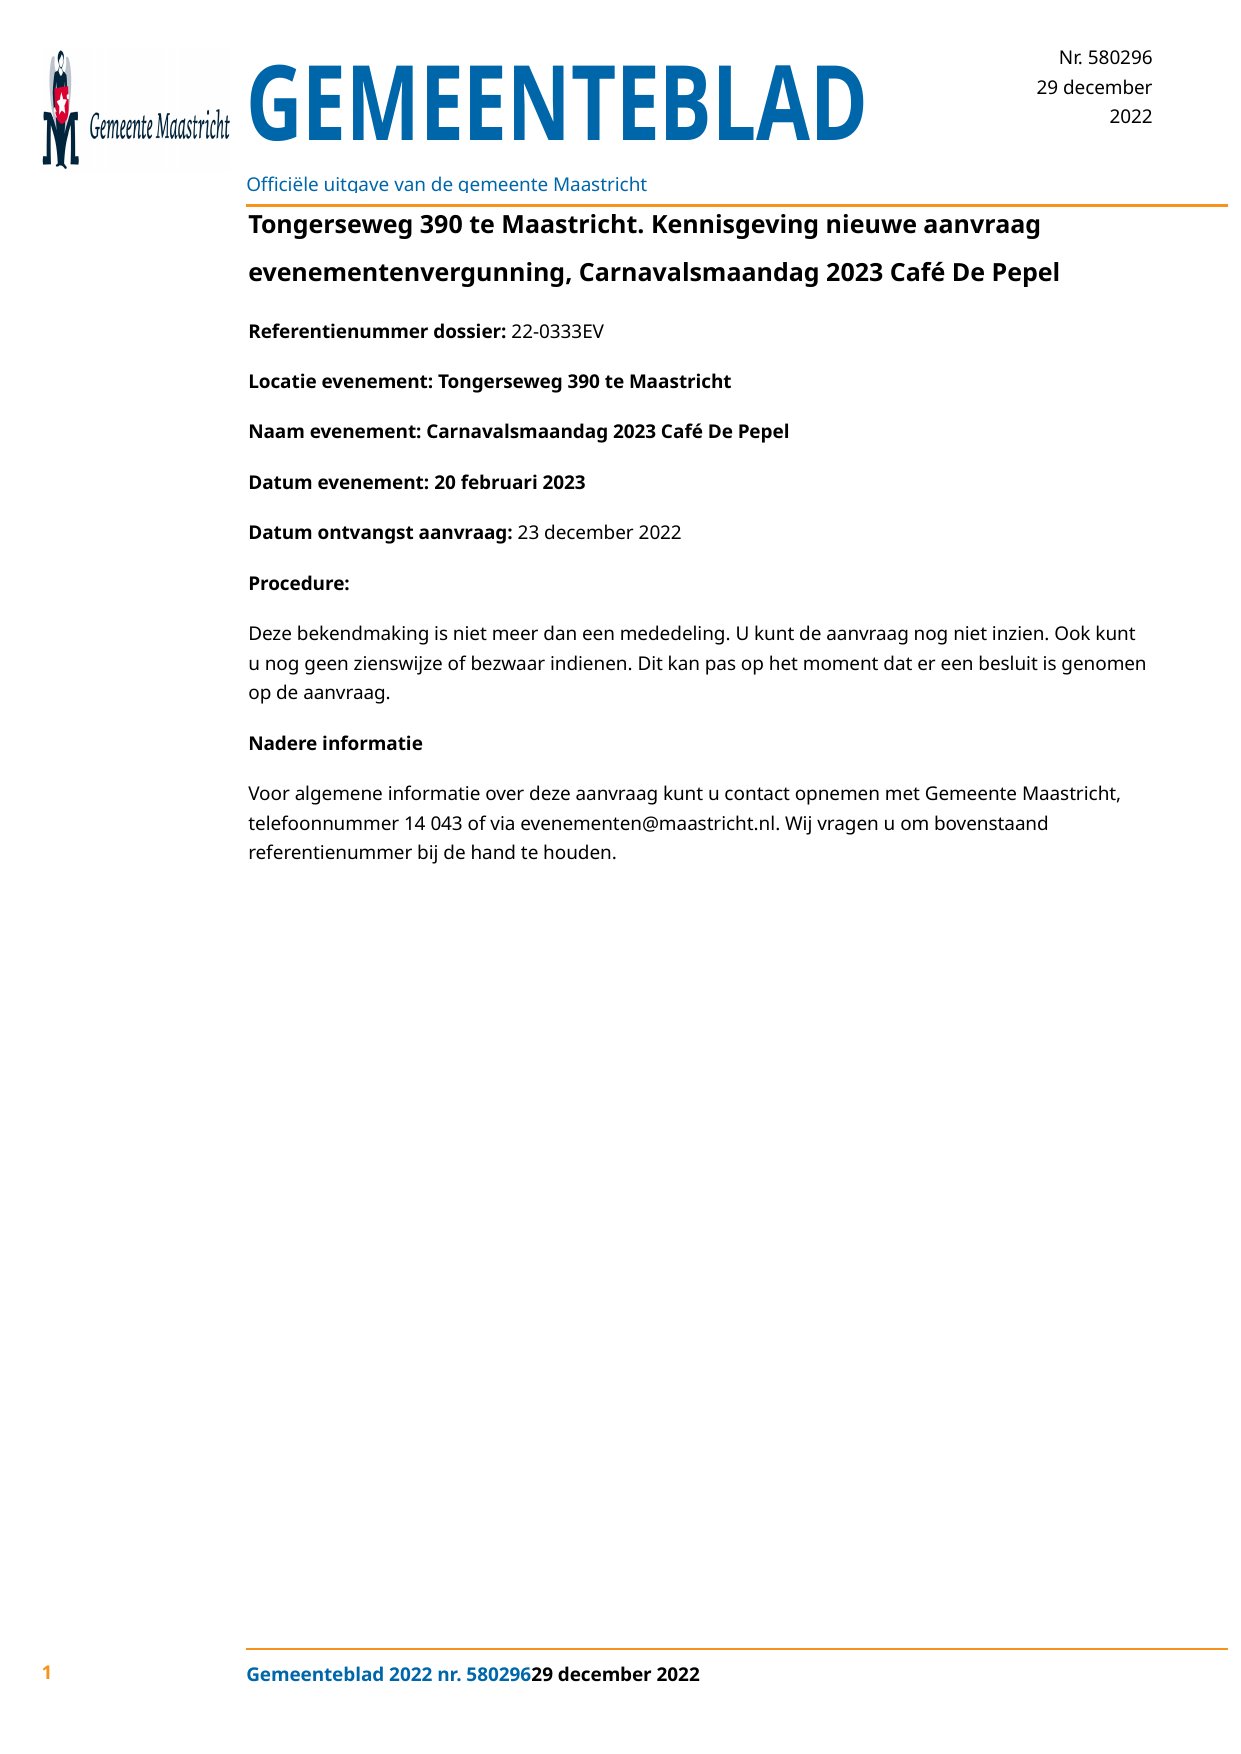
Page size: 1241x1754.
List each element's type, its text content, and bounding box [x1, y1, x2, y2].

text Deze bekendmaking is niet meer dan een mededeling. U kunt de aanvraag nog niet inzien. Ook kunt u nog geen zienswijze of bezwaar indienen. Dit kan pas op het moment dat er een besluit is genomen op de aanvraag. [248, 620, 1152, 705]
text Voor algemene informatie over deze aanvraag kunt u contact opnemen met Gemeente Maastricht, telefoonnummer 14 043 of via evenementen@maastricht.nl. Wij vragen u om bovenstaand referentienummer bij de hand te houden. [248, 780, 1152, 865]
text Nadere informatie [248, 730, 1152, 756]
text Procedure: [248, 570, 1152, 596]
text Datum ontvangst aanvraag: 23 december 2022 [248, 519, 1152, 545]
text Tongerseweg 390 te Maastricht. Kennisgeving nieuwe aanvraag evenementenvergunning, Carnavalsmaandag 2023 Café De Pepel [248, 207, 1152, 288]
picture [41, 47, 231, 172]
text Locatie evenement: Tongerseweg 390 te Maastricht [248, 368, 1152, 394]
text Referentienummer dossier: 22-0333EV [248, 318, 1152, 344]
text Naam evenement: Carnavalsmaandag 2023 Café De Pepel [248, 419, 1152, 444]
text Datum evenement: 20 februari 2023 [248, 469, 1152, 495]
